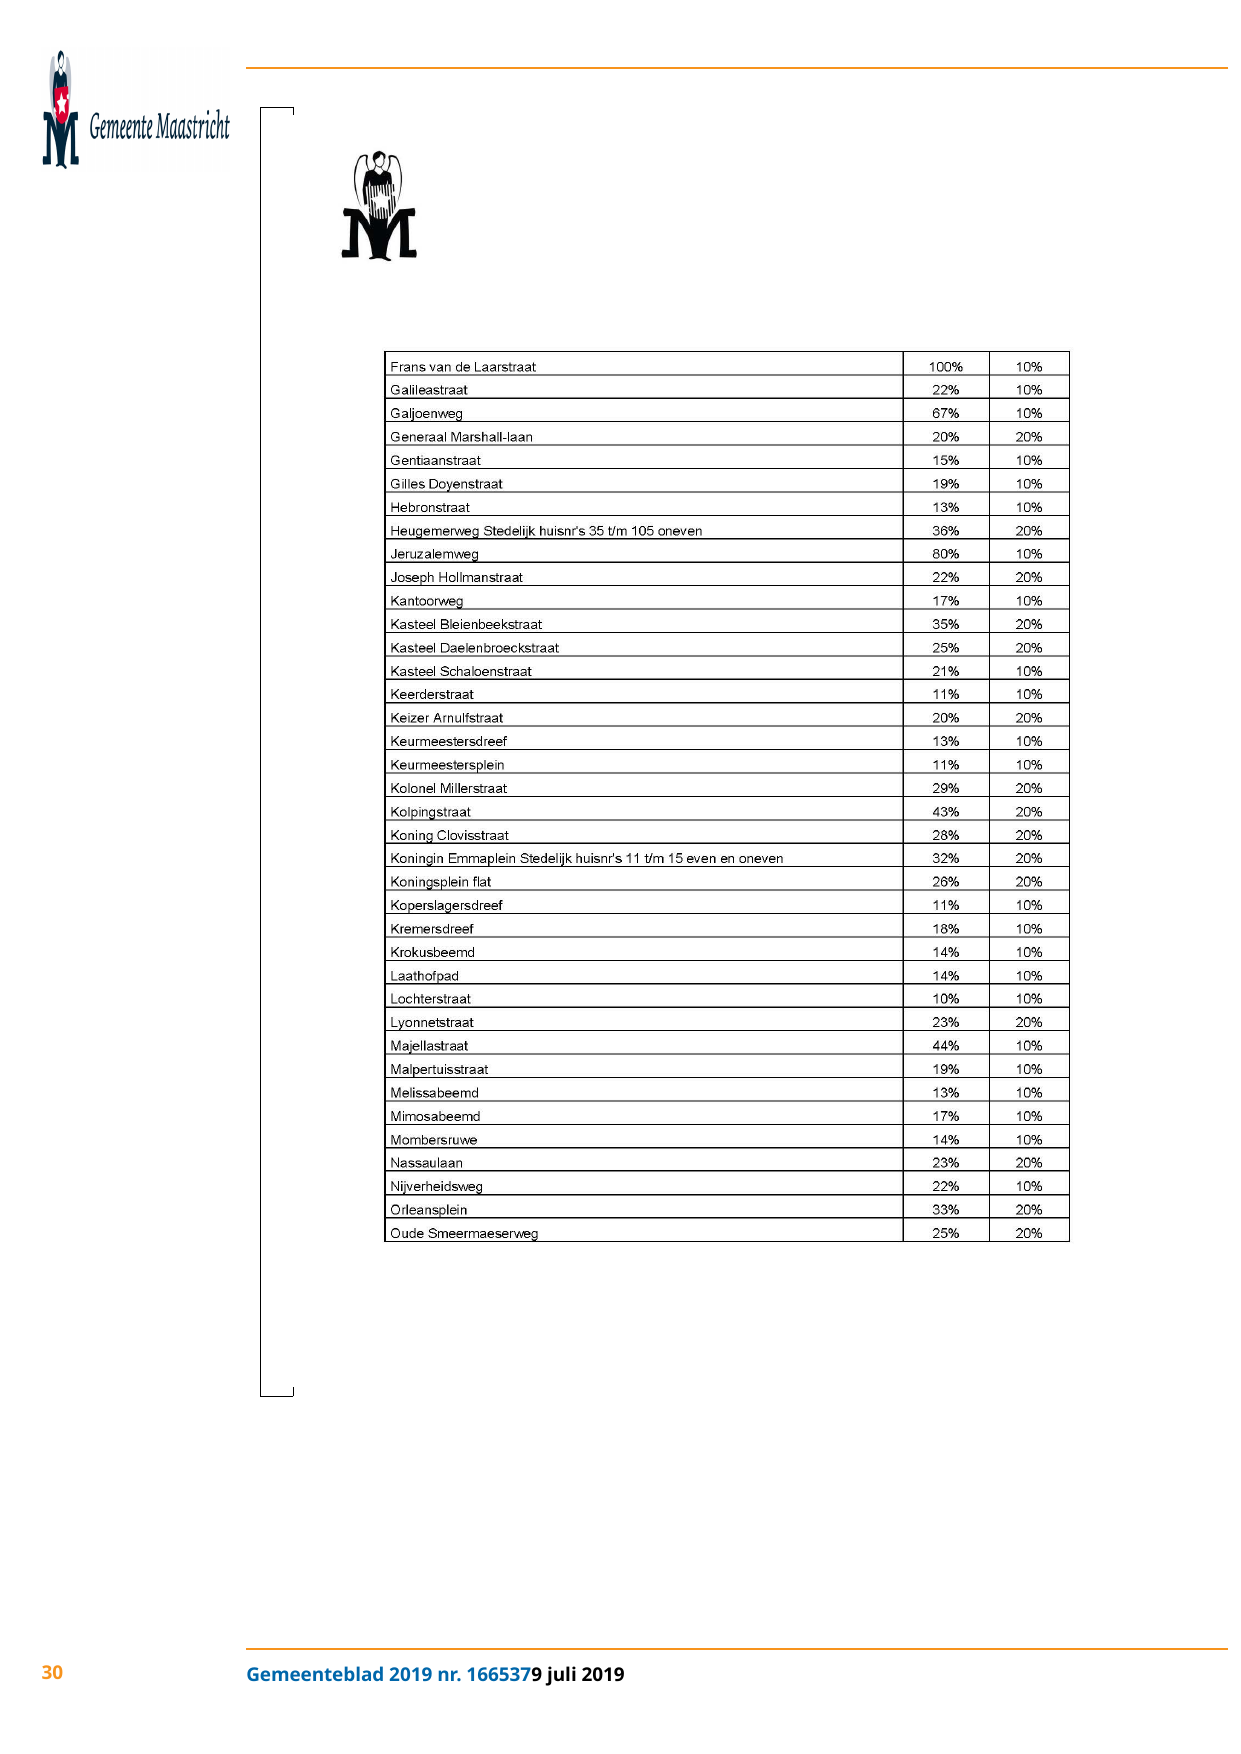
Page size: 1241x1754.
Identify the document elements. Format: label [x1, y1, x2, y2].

picture [41, 47, 231, 172]
picture [268, 115, 1173, 1387]
